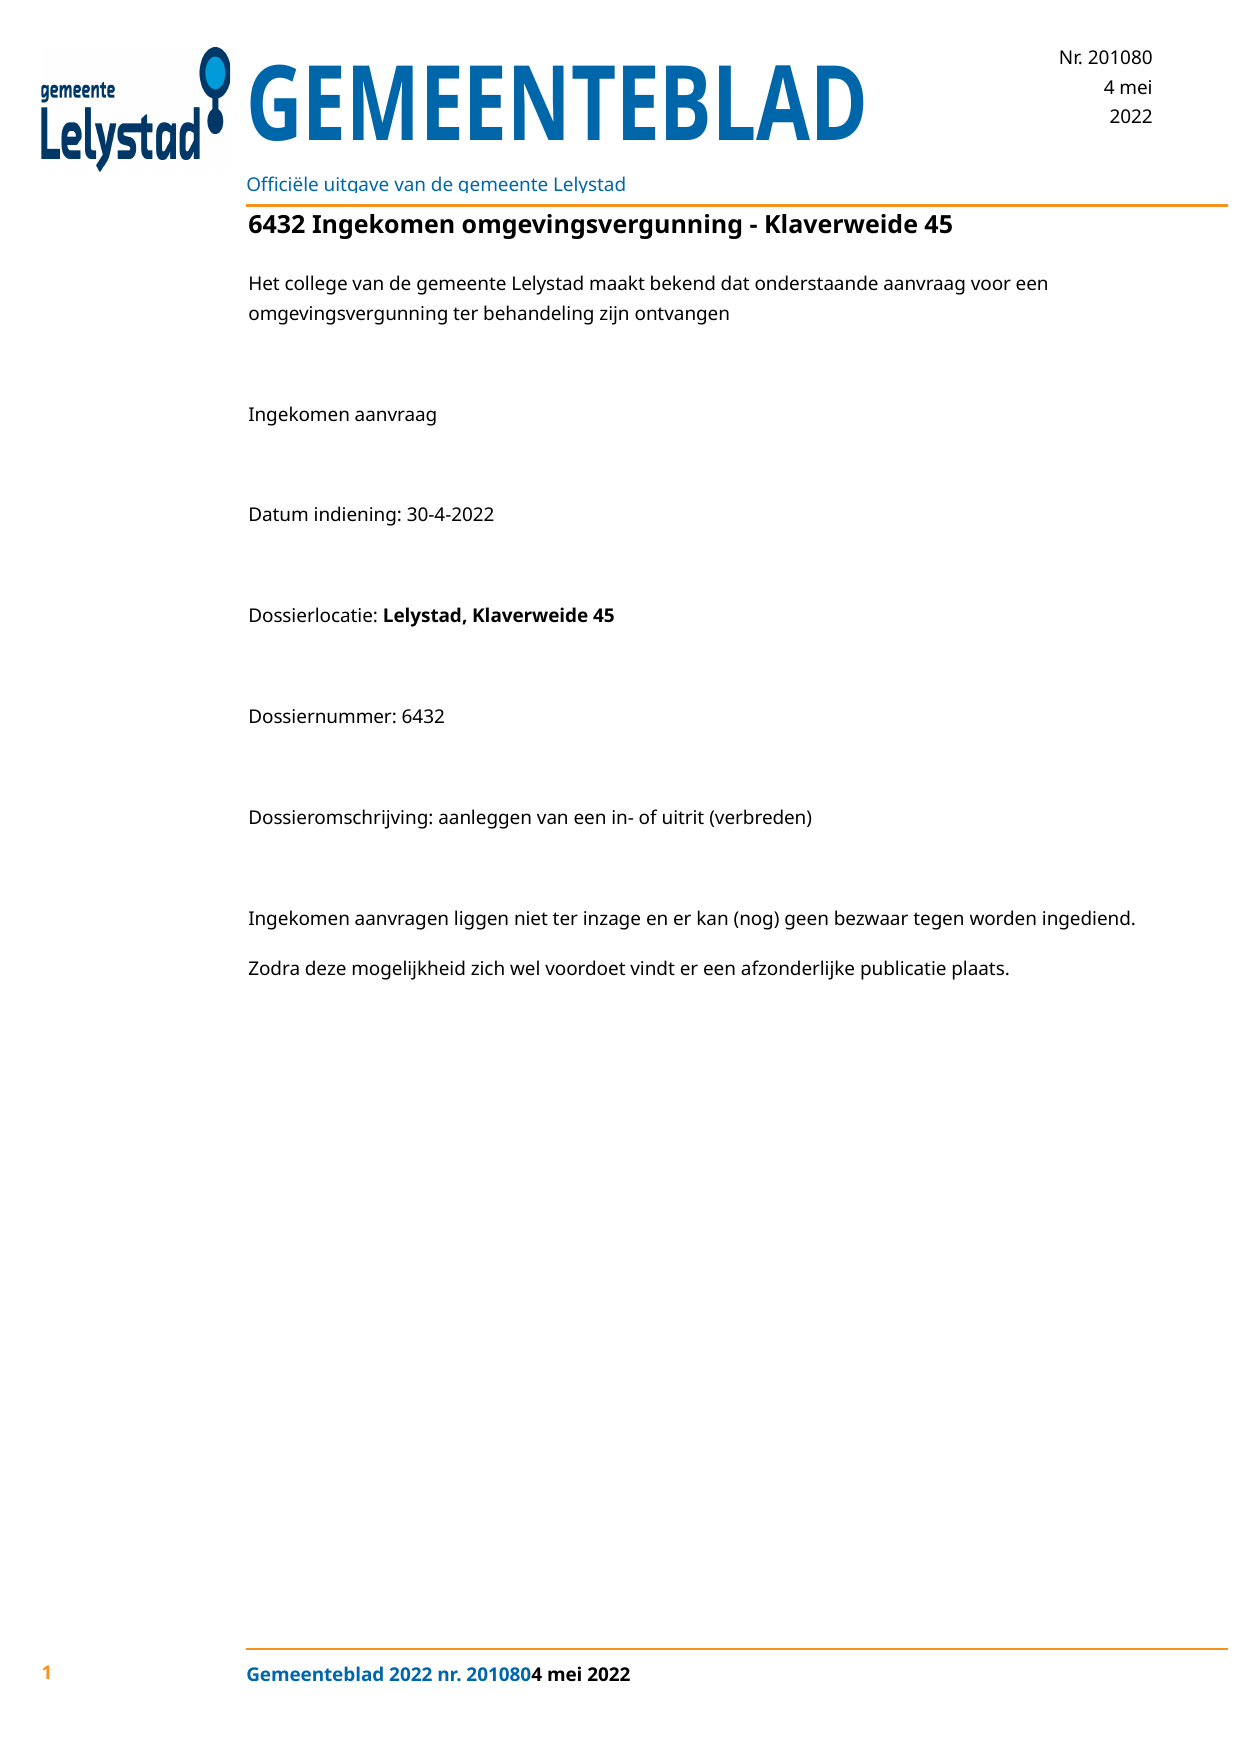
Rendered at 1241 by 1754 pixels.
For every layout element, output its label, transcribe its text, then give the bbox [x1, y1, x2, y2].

picture [41, 47, 231, 172]
text 6432 Ingekomen omgevingsvergunning - Klaverweide 45 [248, 207, 1152, 241]
text Dossierlocatie: Lelystad, Klaverweide 45 [248, 602, 1152, 628]
text Ingekomen aanvraag [248, 401, 1152, 426]
text Datum indiening: 30-4-2022 [248, 502, 1152, 527]
text Het college van de gemeente Lelystad maakt bekend dat onderstaande aanvraag voor een omgevingsvergunning ter behandeling zijn ontvangen [248, 270, 1152, 326]
text Dossieromschrijving: aanleggen van een in- of uitrit (verbreden) [248, 804, 1152, 830]
text Dossiernummer: 6432 [248, 703, 1152, 729]
text Ingekomen aanvragen liggen niet ter inzage en er kan (nog) geen bezwaar tegen worden ingediend. [248, 905, 1152, 931]
text Zodra deze mogelijkheid zich wel voordoet vindt er een afzonderlijke publicatie plaats. [248, 955, 1152, 981]
